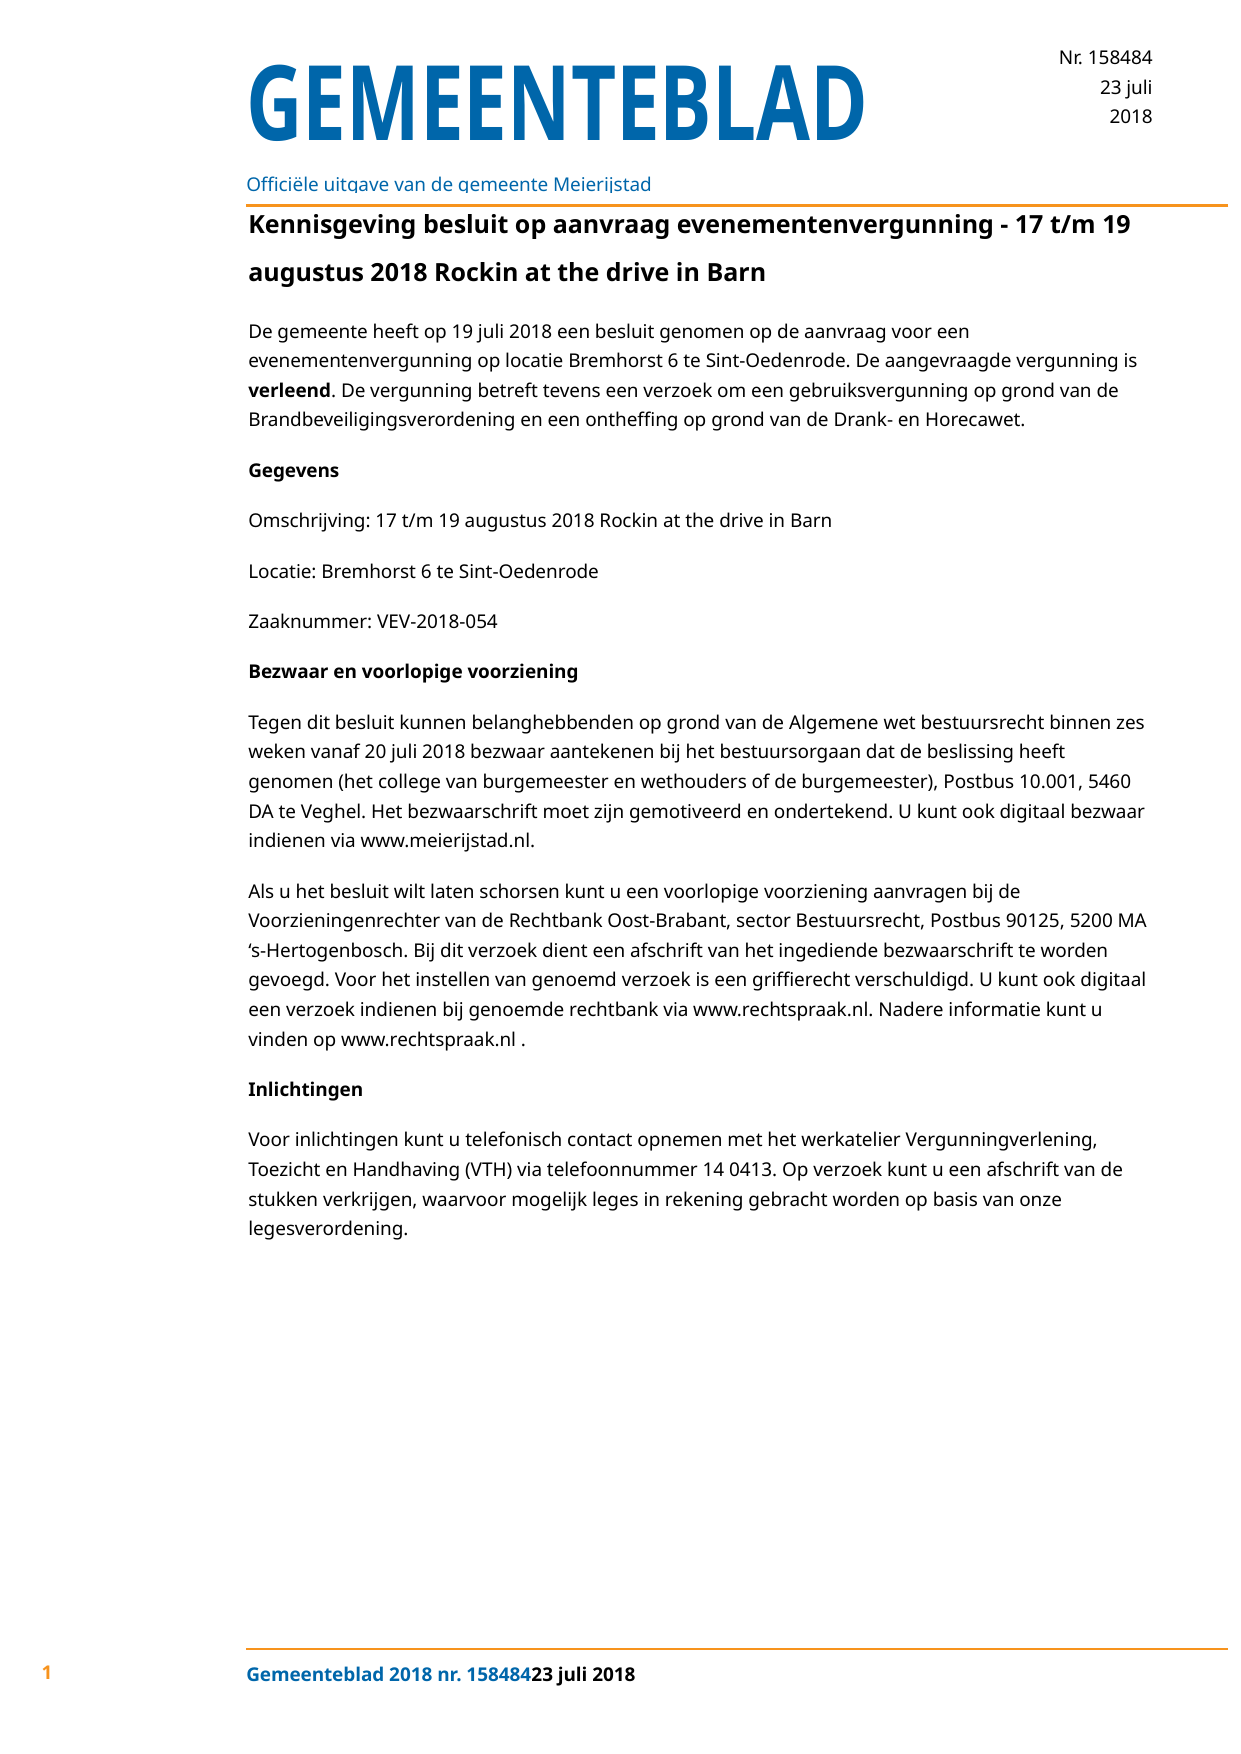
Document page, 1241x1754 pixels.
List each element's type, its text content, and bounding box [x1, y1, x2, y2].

text De gemeente heeft op 19 juli 2018 een besluit genomen op de aanvraag voor een evenementenvergunning op locatie Bremhorst 6 te Sint-Oedenrode. De aangevraagde vergunning is verleend. De vergunning betreft tevens een verzoek om een gebruiksvergunning op grond van de Brandbeveiligingsverordening en een ontheffing op grond van de Drank- en Horecawet. [248, 318, 1152, 432]
text Kennisgeving besluit op aanvraag evenementenvergunning - 17 t/m 19 augustus 2018 Rockin at the drive in Barn [248, 207, 1152, 288]
text Omschrijving: 17 t/m 19 augustus 2018 Rockin at the drive in Barn [248, 507, 1152, 533]
text Locatie: Bremhorst 6 te Sint-Oedenrode [248, 558, 1152, 584]
text Inlichtingen [248, 1076, 1152, 1102]
text Als u het besluit wilt laten schorsen kunt u een voorlopige voorziening aanvragen bij de Voorzieningenrechter van de Rechtbank Oost-Brabant, sector Bestuursrecht, Postbus 90125, 5200 MA ‘s-Hertogenbosch. Bij dit verzoek dient een afschrift van het ingediende bezwaarschrift te worden gevoegd. Voor het instellen van genoemd verzoek is een griffierecht verschuldigd. U kunt ook digitaal een verzoek indienen bij genoemde rechtbank via www.rechtspraak.nl. Nadere informatie kunt u vinden op www.rechtspraak.nl . [248, 878, 1152, 1052]
text Tegen dit besluit kunnen belanghebbenden op grond van de Algemene wet bestuursrecht binnen zes weken vanaf 20 juli 2018 bezwaar aantekenen bij het bestuursorgaan dat de beslissing heeft genomen (het college van burgemeester en wethouders of de burgemeester), Postbus 10.001, 5460 DA te Veghel. Het bezwaarschrift moet zijn gemotiveerd en ondertekend. U kunt ook digitaal bezwaar indienen via www.meierijstad.nl. [248, 709, 1152, 853]
text Zaaknummer: VEV-2018-054 [248, 608, 1152, 634]
picture [41, 47, 231, 172]
text Bezwaar en voorlopige voorziening [248, 659, 1152, 684]
text Gegevens [248, 457, 1152, 483]
text Voor inlichtingen kunt u telefonisch contact opnemen met het werkatelier Vergunningverlening, Toezicht en Handhaving (VTH) via telefoonnummer 14 0413. Op verzoek kunt u een afschrift van de stukken verkrijgen, waarvoor mogelijk leges in rekening gebracht worden op basis van onze legesverordening. [248, 1127, 1152, 1241]
